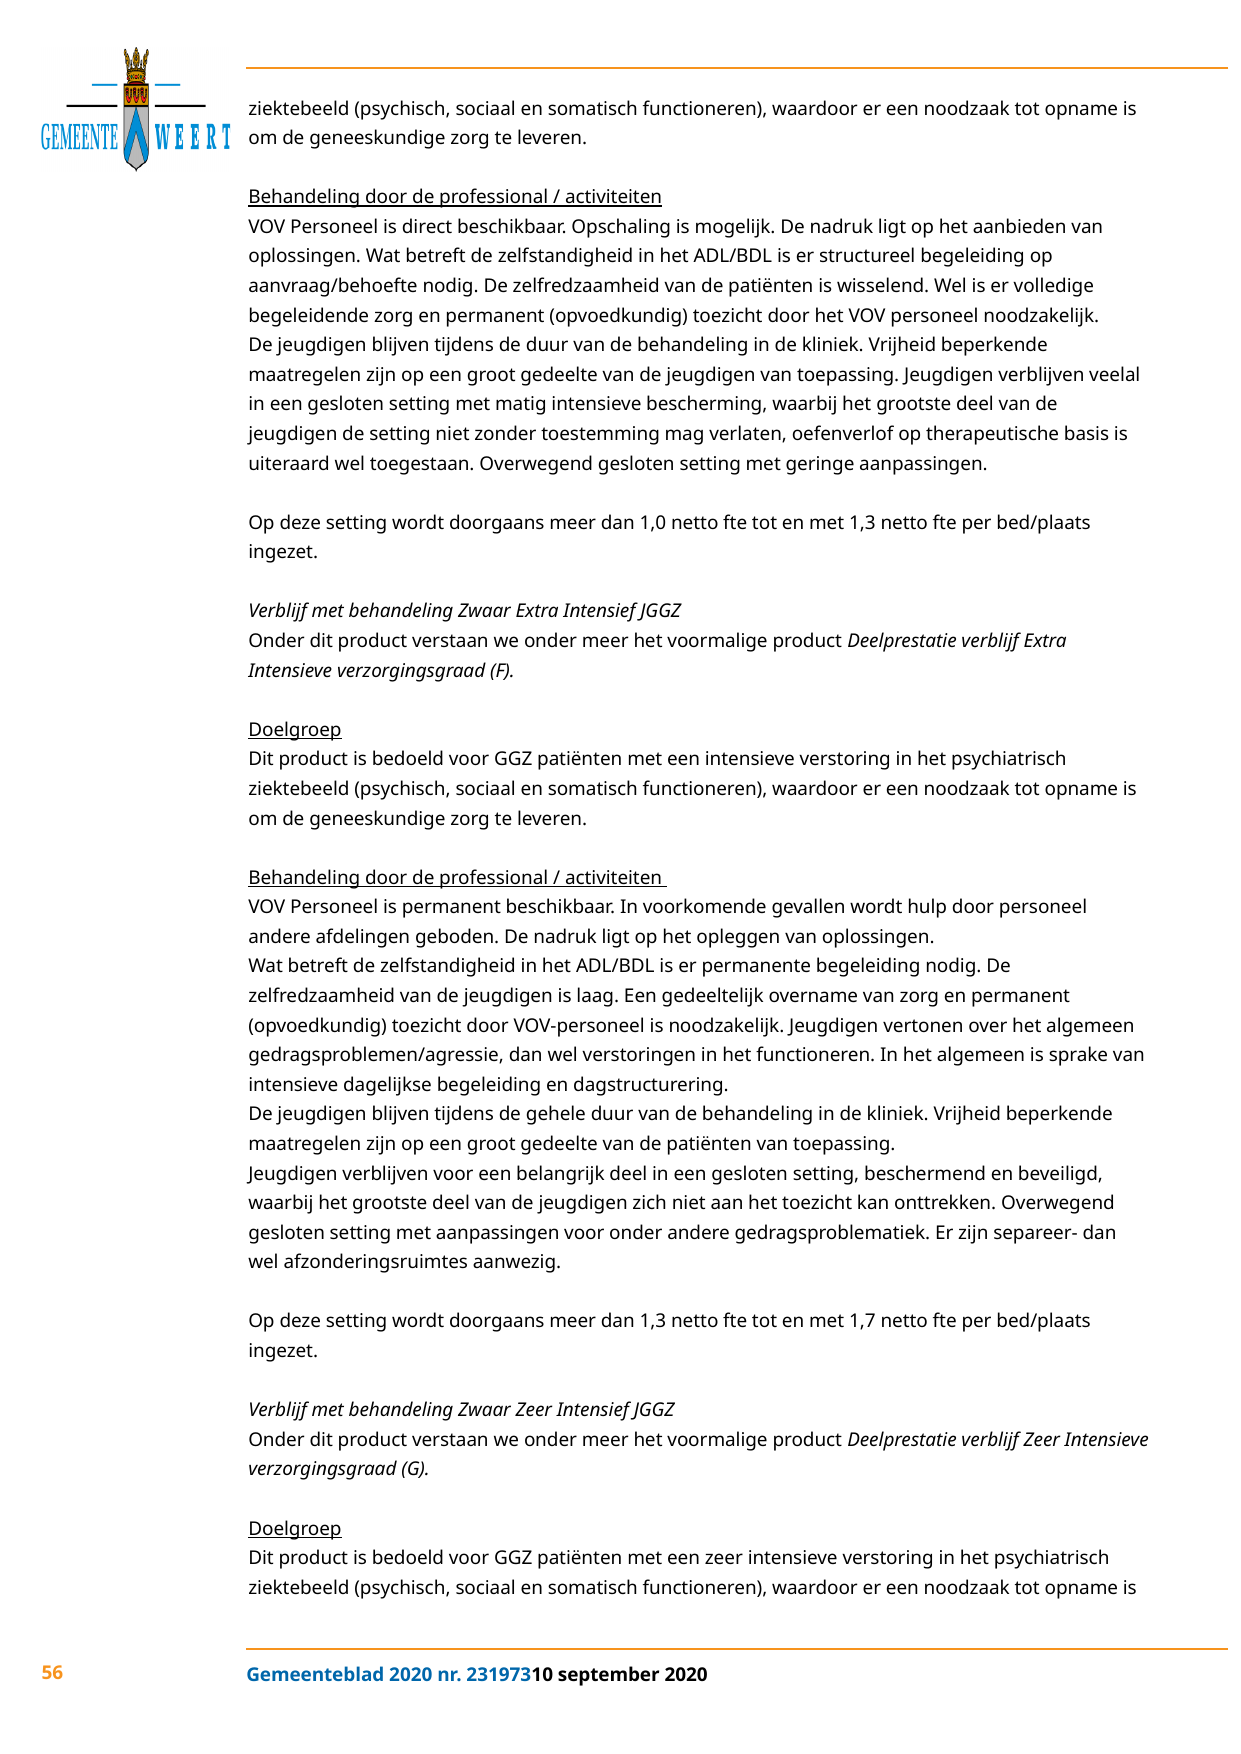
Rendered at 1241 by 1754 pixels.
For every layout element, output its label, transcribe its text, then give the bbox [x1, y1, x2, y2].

text Doelgroep [248, 716, 1152, 742]
text Behandeling door de professional / activiteiten [248, 183, 1152, 209]
picture [41, 47, 231, 172]
text Behandeling door de professional / activiteiten [248, 864, 1152, 890]
text Onder dit product verstaan we onder meer het voormalige product Deelprestatie verblijf Extra Intensieve verzorgingsgraad (F). [248, 627, 1152, 683]
text Dit product is bedoeld voor GGZ patiënten met een intensieve verstoring in het psychiatrisch ziektebeeld (psychisch, sociaal en somatisch functioneren), waardoor er een noodzaak tot opname is om de geneeskundige zorg te leveren. [248, 746, 1152, 831]
text Verblijf met behandeling Zwaar Extra Intensief JGGZ [248, 598, 1152, 623]
text Verblijf met behandeling Zwaar Zeer Intensief JGGZ [248, 1396, 1152, 1422]
text Op deze setting wordt doorgaans meer dan 1,0 netto fte tot en met 1,3 netto fte per bed/plaats ingezet. [248, 509, 1152, 564]
text Onder dit product verstaan we onder meer het voormalige product Deelprestatie verblijf Zeer Intensieve verzorgingsgraad (G). [248, 1426, 1152, 1481]
text VOV Personeel is permanent beschikbaar. In voorkomende gevallen wordt hulp door personeel andere afdelingen geboden. De nadruk ligt op het opleggen van oplossingen. [248, 893, 1152, 949]
text De jeugdigen blijven tijdens de gehele duur van de behandeling in de kliniek. Vrijheid beperkende maatregelen zijn op een groot gedeelte van de patiënten van toepassing. [248, 1101, 1152, 1156]
text Doelgroep [248, 1515, 1152, 1541]
text ziektebeeld (psychisch, sociaal en somatisch functioneren), waardoor er een noodzaak tot opname is om de geneeskundige zorg te leveren. [248, 95, 1152, 150]
text De jeugdigen blijven tijdens de duur van de behandeling in de kliniek. Vrijheid beperkende maatregelen zijn op een groot gedeelte van de jeugdigen van toepassing. Jeugdigen verblijven veelal in een gesloten setting met matig intensieve bescherming, waarbij het grootste deel van de jeugdigen de setting niet zonder toestemming mag verlaten, oefenverlof op therapeutische basis is uiteraard wel toegestaan. Overwegend gesloten setting met geringe aanpassingen. [248, 331, 1152, 476]
text Dit product is bedoeld voor GGZ patiënten met een zeer intensieve verstoring in het psychiatrisch ziektebeeld (psychisch, sociaal en somatisch functioneren), waardoor er een noodzaak tot opname is [248, 1544, 1152, 1600]
text Jeugdigen verblijven voor een belangrijk deel in een gesloten setting, beschermend en beveiligd, waarbij het grootste deel van de jeugdigen zich niet aan het toezicht kan onttrekken. Overwegend gesloten setting met aanpassingen voor onder andere gedragsproblematiek. Er zijn separeer- dan wel afzonderingsruimtes aanwezig. [248, 1160, 1152, 1274]
text Op deze setting wordt doorgaans meer dan 1,3 netto fte tot en met 1,7 netto fte per bed/plaats ingezet. [248, 1308, 1152, 1363]
text VOV Personeel is direct beschikbaar. Opschaling is mogelijk. De nadruk ligt op het aanbieden van oplossingen. Wat betreft de zelfstandigheid in het ADL/BDL is er structureel begeleiding op aanvraag/behoefte nodig. De zelfredzaamheid van de patiënten is wisselend. Wel is er volledige begeleidende zorg en permanent (opvoedkundig) toezicht door het VOV personeel noodzakelijk. [248, 213, 1152, 328]
text Wat betreft de zelfstandigheid in het ADL/BDL is er permanente begeleiding nodig. De zelfredzaamheid van de jeugdigen is laag. Een gedeeltelijk overname van zorg en permanent (opvoedkundig) toezicht door VOV-personeel is noodzakelijk. Jeugdigen vertonen over het algemeen gedragsproblemen/agressie, dan wel verstoringen in het functioneren. In het algemeen is sprake van intensieve dagelijkse begeleiding en dagstructurering. [248, 953, 1152, 1097]
